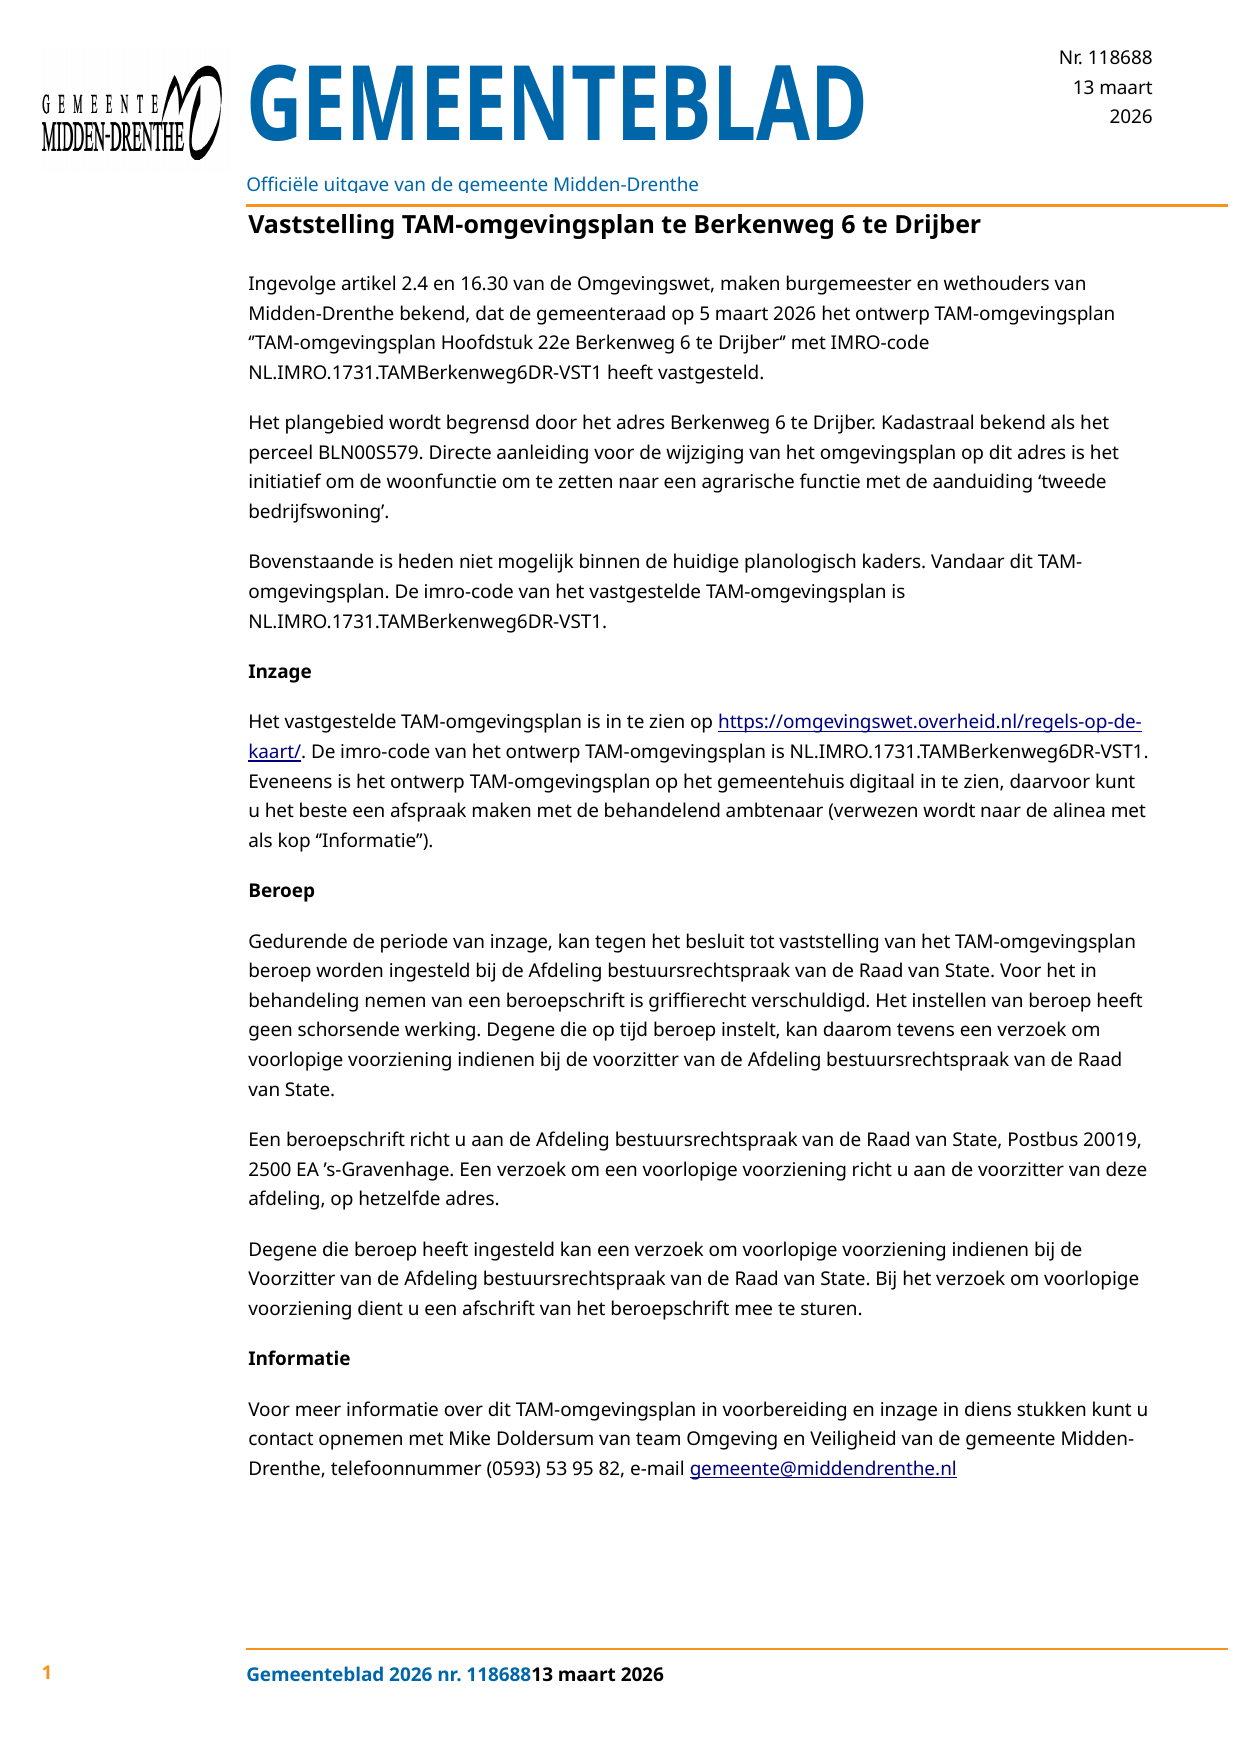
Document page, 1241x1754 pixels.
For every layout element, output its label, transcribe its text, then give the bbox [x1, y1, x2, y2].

text Degene die beroep heeft ingesteld kan een verzoek om voorlopige voorziening indienen bij de Voorzitter van de Afdeling bestuursrechtspraak van de Raad van State. Bij het verzoek om voorlopige voorziening dient u een afschrift van het beroepschrift mee te sturen. [248, 1236, 1152, 1321]
text Vaststelling TAM-omgevingsplan te Berkenweg 6 te Drijber [248, 207, 1152, 241]
text Bovenstaande is heden niet mogelijk binnen de huidige planologisch kaders. Vandaar dit TAM-omgevingsplan. De imro-code van het vastgestelde TAM-omgevingsplan is NL.IMRO.1731.TAMBerkenweg6DR-VST1. [248, 549, 1152, 633]
text Het plangebied wordt begrensd door het adres Berkenweg 6 te Drijber. Kadastraal bekend als het perceel BLN00S579. Directe aanleiding voor de wijziging van het omgevingsplan op dit adres is het initiatief om de woonfunctie om te zetten naar een agrarische functie met de aanduiding ‘tweede bedrijfswoning’. [248, 409, 1152, 524]
text Voor meer informatie over dit TAM-omgevingsplan in voorbereiding en inzage in diens stukken kunt u contact opnemen met Mike Doldersum van team Omgeving en Veiligheid van de gemeente Midden-Drenthe, telefoonnummer (0593) 53 95 82, e-mail gemeente@middendrenthe.nl [248, 1396, 1152, 1481]
text Het vastgestelde TAM-omgevingsplan is in te zien op https://omgevingswet.overheid.nl/regels-op-de-kaart/. De imro-code van het ontwerp TAM-omgevingsplan is NL.IMRO.1731.TAMBerkenweg6DR-VST1. Eveneens is het ontwerp TAM-omgevingsplan op het gemeentehuis digitaal in te zien, daarvoor kunt u het beste een afspraak maken met de behandelend ambtenaar (verwezen wordt naar de alinea met als kop ‘’Informatie’’). [248, 709, 1152, 853]
text Ingevolge artikel 2.4 en 16.30 van de Omgevingswet, maken burgemeester en wethouders van Midden-Drenthe bekend, dat de gemeenteraad op 5 maart 2026 het ontwerp TAM-omgevingsplan ‘’TAM-omgevingsplan Hoofdstuk 22e Berkenweg 6 te Drijber‘’ met IMRO-code NL.IMRO.1731.TAMBerkenweg6DR-VST1 heeft vastgesteld. [248, 270, 1152, 385]
text Een beroepschrift richt u aan de Afdeling bestuursrechtspraak van de Raad van State, Postbus 20019, 2500 EA ’s-Gravenhage. Een verzoek om een voorlopige voorziening richt u aan de voorzitter van deze afdeling, op hetzelfde adres. [248, 1126, 1152, 1211]
text Inzage [248, 658, 1152, 684]
text Beroep [248, 877, 1152, 903]
picture [41, 47, 231, 172]
text Gedurende de periode van inzage, kan tegen het besluit tot vaststelling van het TAM-omgevingsplan beroep worden ingesteld bij de Afdeling bestuursrechtspraak van de Raad van State. Voor het in behandeling nemen van een beroepschrift is griffierecht verschuldigd. Het instellen van beroep heeft geen schorsende werking. Degene die op tijd beroep instelt, kan daarom tevens een verzoek om voorlopige voorziening indienen bij de voorzitter van de Afdeling bestuursrechtspraak van de Raad van State. [248, 928, 1152, 1101]
text Informatie [248, 1345, 1152, 1371]
